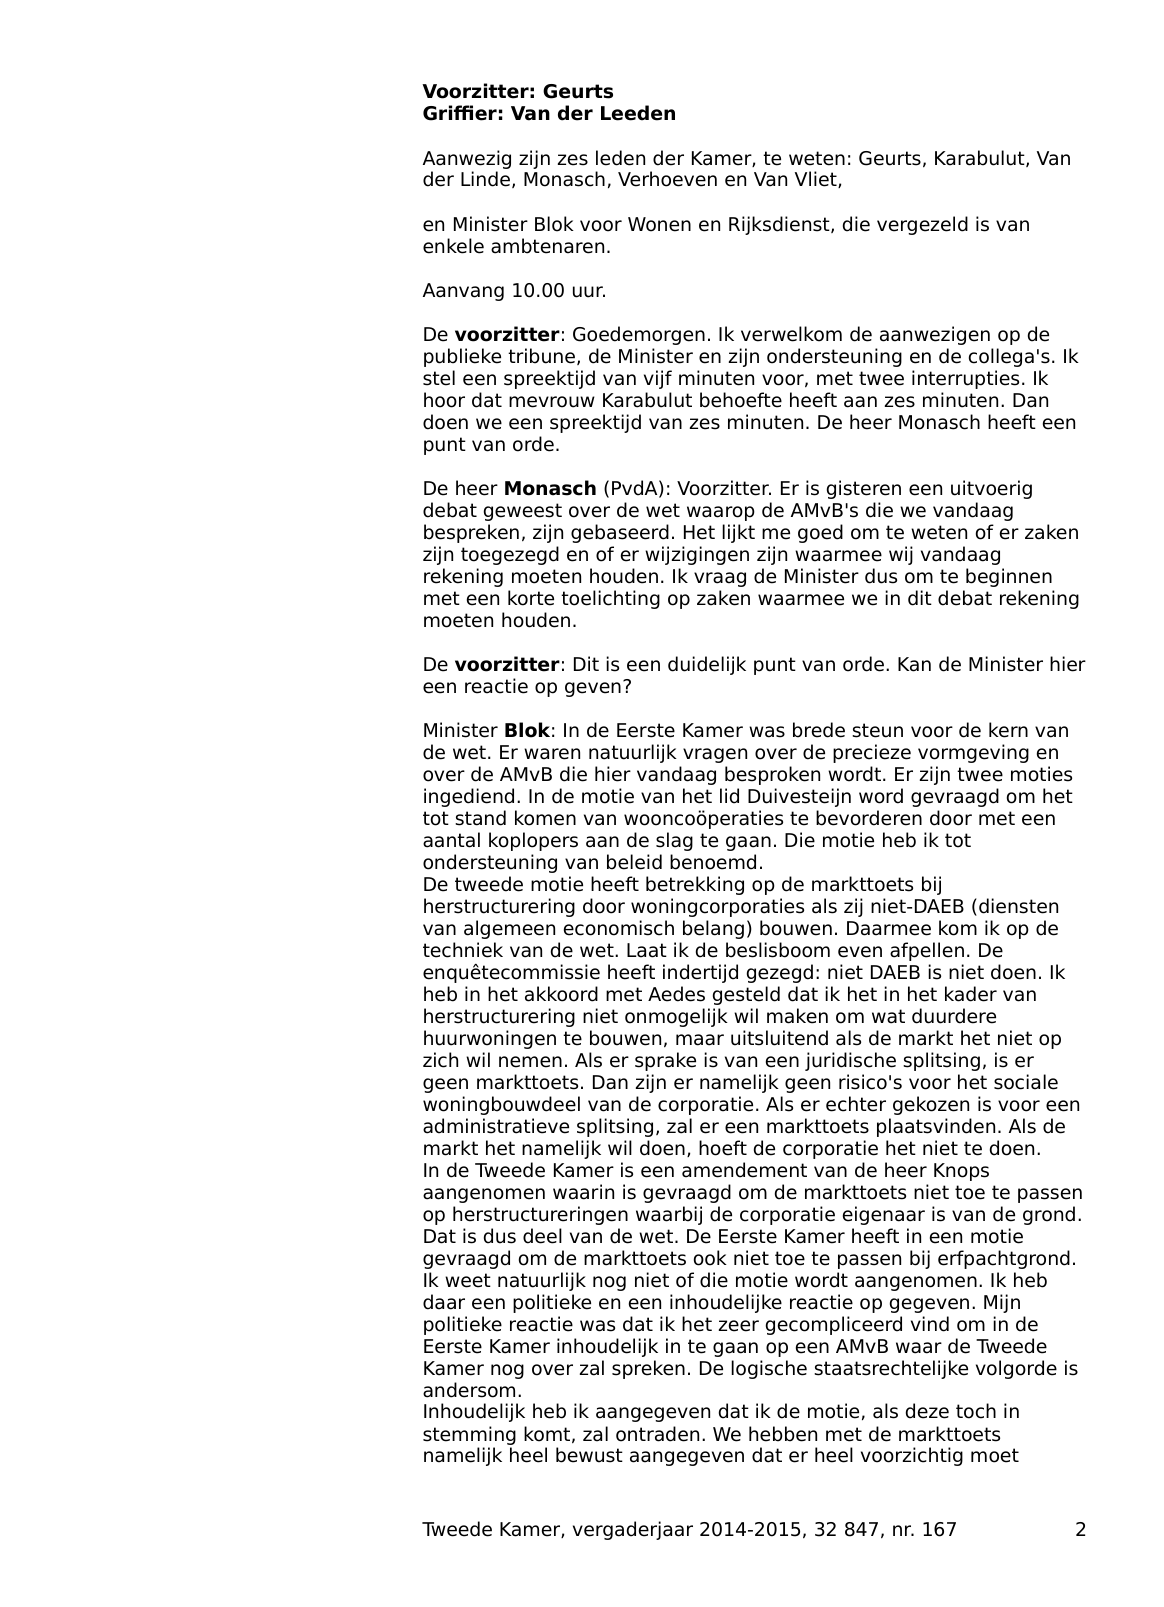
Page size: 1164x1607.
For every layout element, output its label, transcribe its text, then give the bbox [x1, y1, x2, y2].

text De voorzitter: Goedemorgen. Ik verwelkom de aanwezigen op de publieke tribune, de Minister en zijn ondersteuning en de collega's. Ik stel een spreektijd van vijf minuten voor, met twee interrupties. Ik hoor dat mevrouw Karabulut behoefte heeft aan zes minuten. Dan doen we een spreektijd van zes minuten. De heer Monasch heeft een punt van orde. [422, 324, 1087, 456]
text Aanvang 10.00 uur. [422, 280, 1087, 302]
text De voorzitter: Dit is een duidelijk punt van orde. Kan de Minister hier een reactie op geven? [422, 654, 1087, 698]
text De heer Monasch (PvdA): Voorzitter. Er is gisteren een uitvoerig debat geweest over de wet waarop de AMvB's die we vandaag bespreken, zijn gebaseerd. Het lijkt me goed om te weten of er zaken zijn toegezegd en of er wijzigingen zijn waarmee wij vandaag rekening moeten houden. Ik vraag de Minister dus om te beginnen met een korte toelichting op zaken waarmee we in dit debat rekening moeten houden. [422, 478, 1087, 632]
text en Minister Blok voor Wonen en Rijksdienst, die vergezeld is van enkele ambtenaren. [422, 213, 1087, 257]
text Griffier: Van der Leeden [422, 103, 1087, 125]
text Inhoudelijk heb ik aangegeven dat ik de motie, als deze toch in stemming komt, zal ontraden. We hebben met de markttoets namelijk heel bewust aangegeven dat er heel voorzichtig moet [422, 1401, 1087, 1467]
text Voorzitter: Geurts [422, 81, 1087, 103]
text Minister Blok: In de Eerste Kamer was brede steun voor de kern van de wet. Er waren natuurlijk vragen over de precieze vormgeving en over de AMvB die hier vandaag besproken wordt. Er zijn twee moties ingediend. In de motie van het lid Duivesteijn word gevraagd om het tot stand komen van wooncoöperaties te bevorderen door met een aantal koplopers aan de slag te gaan. Die motie heb ik tot ondersteuning van beleid benoemd. [422, 720, 1087, 874]
text De tweede motie heeft betrekking op de markttoets bij herstructurering door woningcorporaties als zij niet-DAEB (diensten van algemeen economisch belang) bouwen. Daarmee kom ik op de techniek van de wet. Laat ik de beslisboom even afpellen. De enquêtecommissie heeft indertijd gezegd: niet DAEB is niet doen. Ik heb in het akkoord met Aedes gesteld dat ik het in het kader van herstructurering niet onmogelijk wil maken om wat duurdere huurwoningen te bouwen, maar uitsluitend als de markt het niet op zich wil nemen. Als er sprake is van een juridische splitsing, is er geen markttoets. Dan zijn er namelijk geen risico's voor het sociale woningbouwdeel van de corporatie. Als er echter gekozen is voor een administratieve splitsing, zal er een markttoets plaatsvinden. Als de markt het namelijk wil doen, hoeft de corporatie het niet te doen. [422, 874, 1087, 1160]
text Aanwezig zijn zes leden der Kamer, te weten: Geurts, Karabulut, Van der Linde, Monasch, Verhoeven en Van Vliet, [422, 147, 1087, 191]
text In de Tweede Kamer is een amendement van de heer Knops aangenomen waarin is gevraagd om de markttoets niet toe te passen op herstructureringen waarbij de corporatie eigenaar is van de grond. Dat is dus deel van de wet. De Eerste Kamer heeft in een motie gevraagd om de markttoets ook niet toe te passen bij erfpachtgrond. Ik weet natuurlijk nog niet of die motie wordt aangenomen. Ik heb daar een politieke en een inhoudelijke reactie op gegeven. Mijn politieke reactie was dat ik het zeer gecompliceerd vind om in de Eerste Kamer inhoudelijk in te gaan op een AMvB waar de Tweede Kamer nog over zal spreken. De logische staatsrechtelijke volgorde is andersom. [422, 1160, 1087, 1401]
